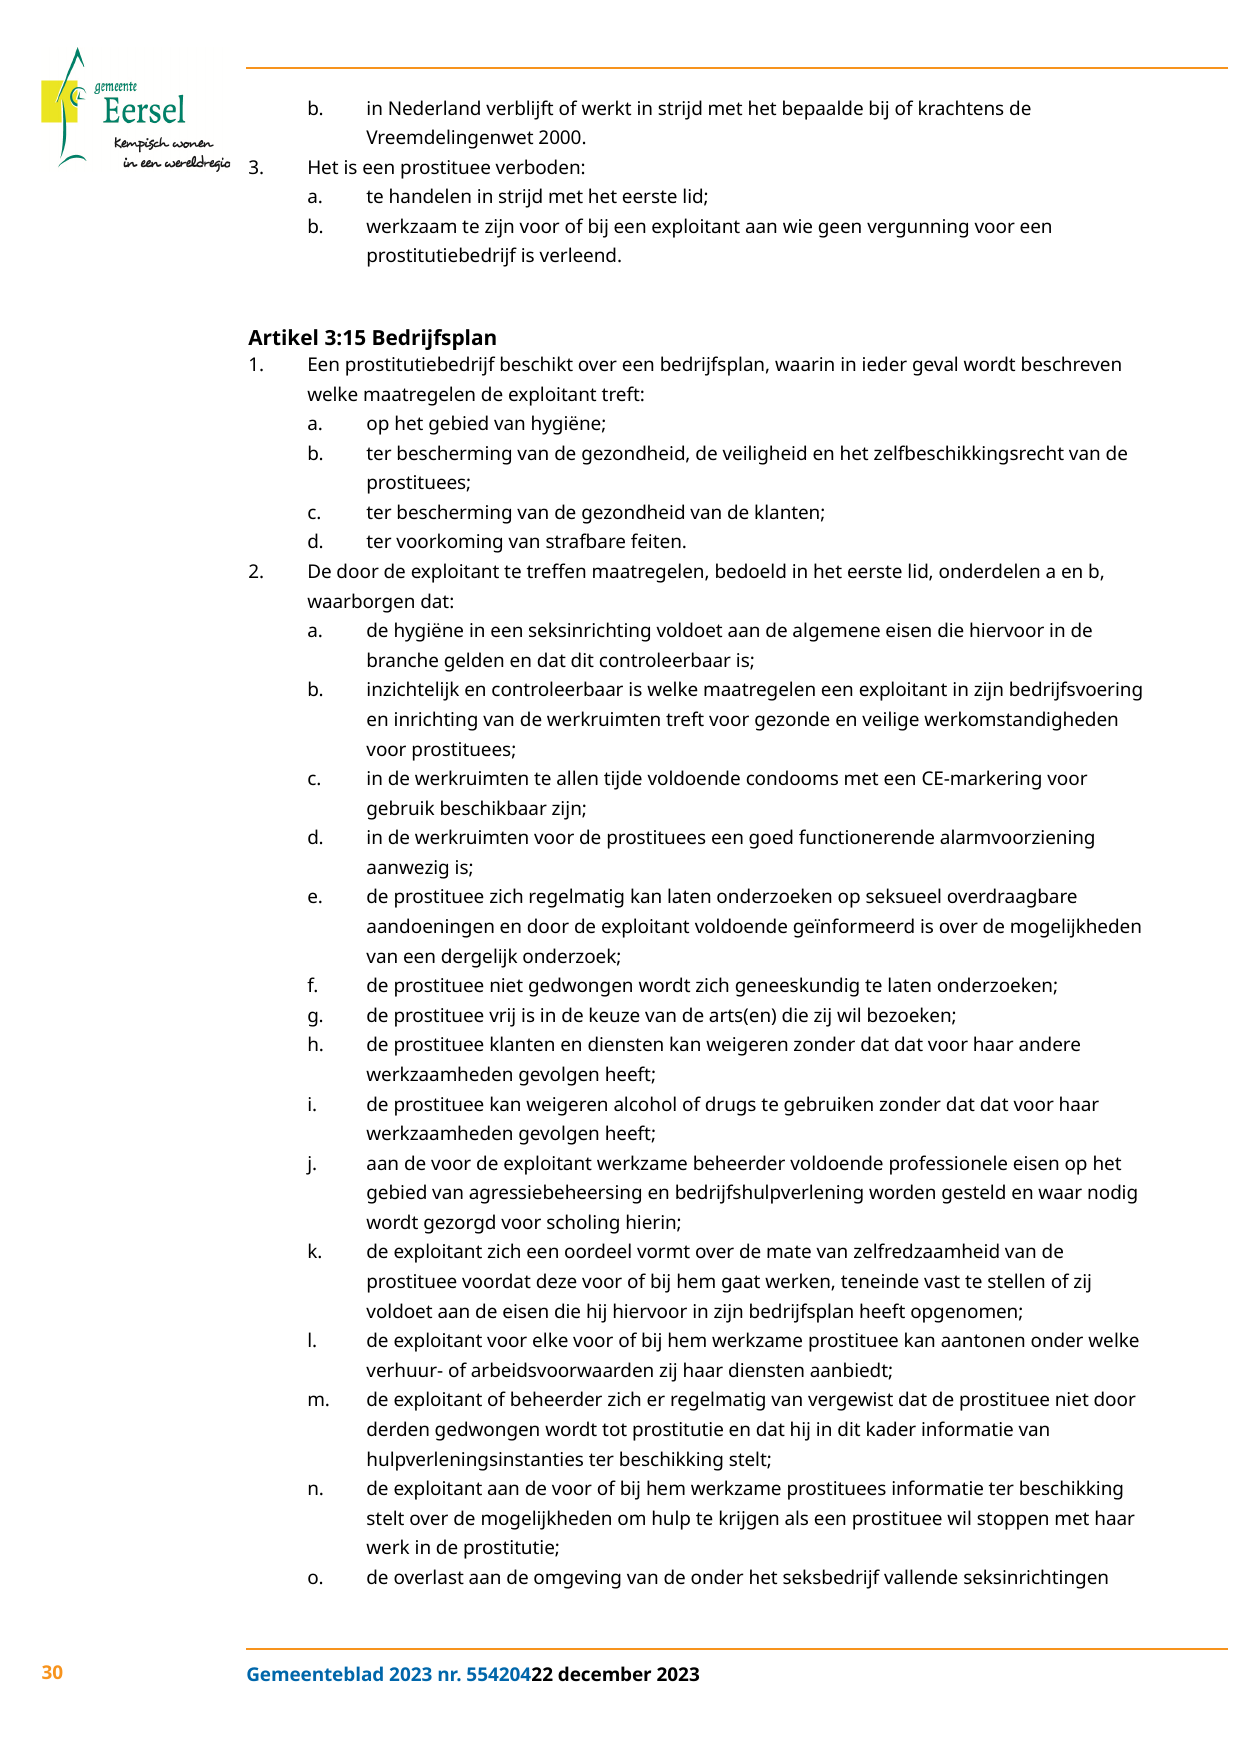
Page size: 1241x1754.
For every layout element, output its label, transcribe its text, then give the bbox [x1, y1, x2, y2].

list de exploitant aan de voor of bij hem werkzame prostituees informatie ter beschikking stelt over de mogelijkheden om hulp te krijgen als een prostituee wil stoppen met haar werk in de prostitutie; [307, 1475, 1152, 1560]
list de prostituee niet gedwongen wordt zich geneeskundig te laten onderzoeken; [307, 972, 1152, 998]
list aan de voor de exploitant werkzame beheerder voldoende professionele eisen op het gebied van agressiebeheersing en bedrijfshulpverlening worden gesteld en waar nodig wordt gezorgd voor scholing hierin; [307, 1150, 1152, 1235]
list te handelen in strijd met het eerste lid; [307, 183, 1152, 209]
list de prostituee klanten en diensten kan weigeren zonder dat dat voor haar andere werkzaamheden gevolgen heeft; [307, 1032, 1152, 1087]
list De door de exploitant te treffen maatregelen, bedoeld in het eerste lid, onderdelen a en b, waarborgen dat: [248, 558, 1152, 613]
list in de werkruimten voor de prostituees een goed functionerende alarmvoorziening aanwezig is; [307, 824, 1152, 880]
list Het is een prostituee verboden: [248, 154, 1152, 180]
list op het gebied van hygiëne; [307, 410, 1152, 436]
list Een prostitutiebedrijf beschikt over een bedrijfsplan, waarin in ieder geval wordt beschreven welke maatregelen de exploitant treft: [248, 351, 1152, 406]
list in Nederland verblijft of werkt in strijd met het bepaalde bij of krachtens de Vreemdelingenwet 2000. [307, 95, 1152, 150]
list de prostituee zich regelmatig kan laten onderzoeken op seksueel overdraagbare aandoeningen en door de exploitant voldoende geïnformeerd is over de mogelijkheden van een dergelijk onderzoek; [307, 884, 1152, 968]
picture [41, 47, 231, 172]
list de prostituee vrij is in de keuze van de arts(en) die zij wil bezoeken; [307, 1002, 1152, 1028]
list de hygiëne in een seksinrichting voldoet aan de algemene eisen die hiervoor in de branche gelden en dat dit controleerbaar is; [307, 617, 1152, 673]
list in de werkruimten te allen tijde voldoende condooms met een CE-markering voor gebruik beschikbaar zijn; [307, 765, 1152, 821]
list ter bescherming van de gezondheid, de veiligheid en het zelfbeschikkingsrecht van de prostituees; [307, 440, 1152, 495]
list de exploitant zich een oordeel vormt over de mate van zelfredzaamheid van de prostituee voordat deze voor of bij hem gaat werken, teneinde vast te stellen of zij voldoet aan de eisen die hij hiervoor in zijn bedrijfsplan heeft opgenomen; [307, 1239, 1152, 1323]
list de exploitant of beheerder zich er regelmatig van vergewist dat de prostituee niet door derden gedwongen wordt tot prostitutie en dat hij in dit kader informatie van hulpverleningsinstanties ter beschikking stelt; [307, 1387, 1152, 1471]
list de prostituee kan weigeren alcohol of drugs te gebruiken zonder dat dat voor haar werkzaamheden gevolgen heeft; [307, 1091, 1152, 1146]
list werkzaam te zijn voor of bij een exploitant aan wie geen vergunning voor een prostitutiebedrijf is verleend. [307, 213, 1152, 268]
list de exploitant voor elke voor of bij hem werkzame prostituee kan aantonen onder welke verhuur- of arbeidsvoorwaarden zij haar diensten aanbiedt; [307, 1327, 1152, 1383]
list ter bescherming van de gezondheid van de klanten; [307, 499, 1152, 525]
list de overlast aan de omgeving van de onder het seksbedrijf vallende seksinrichtingen [307, 1564, 1152, 1590]
list inzichtelijk en controleerbaar is welke maatregelen een exploitant in zijn bedrijfsvoering en inrichting van de werkruimten treft voor gezonde en veilige werkomstandigheden voor prostituees; [307, 677, 1152, 761]
list ter voorkoming van strafbare feiten. [307, 529, 1152, 554]
text Artikel 3:15 Bedrijfsplan [248, 323, 1152, 351]
